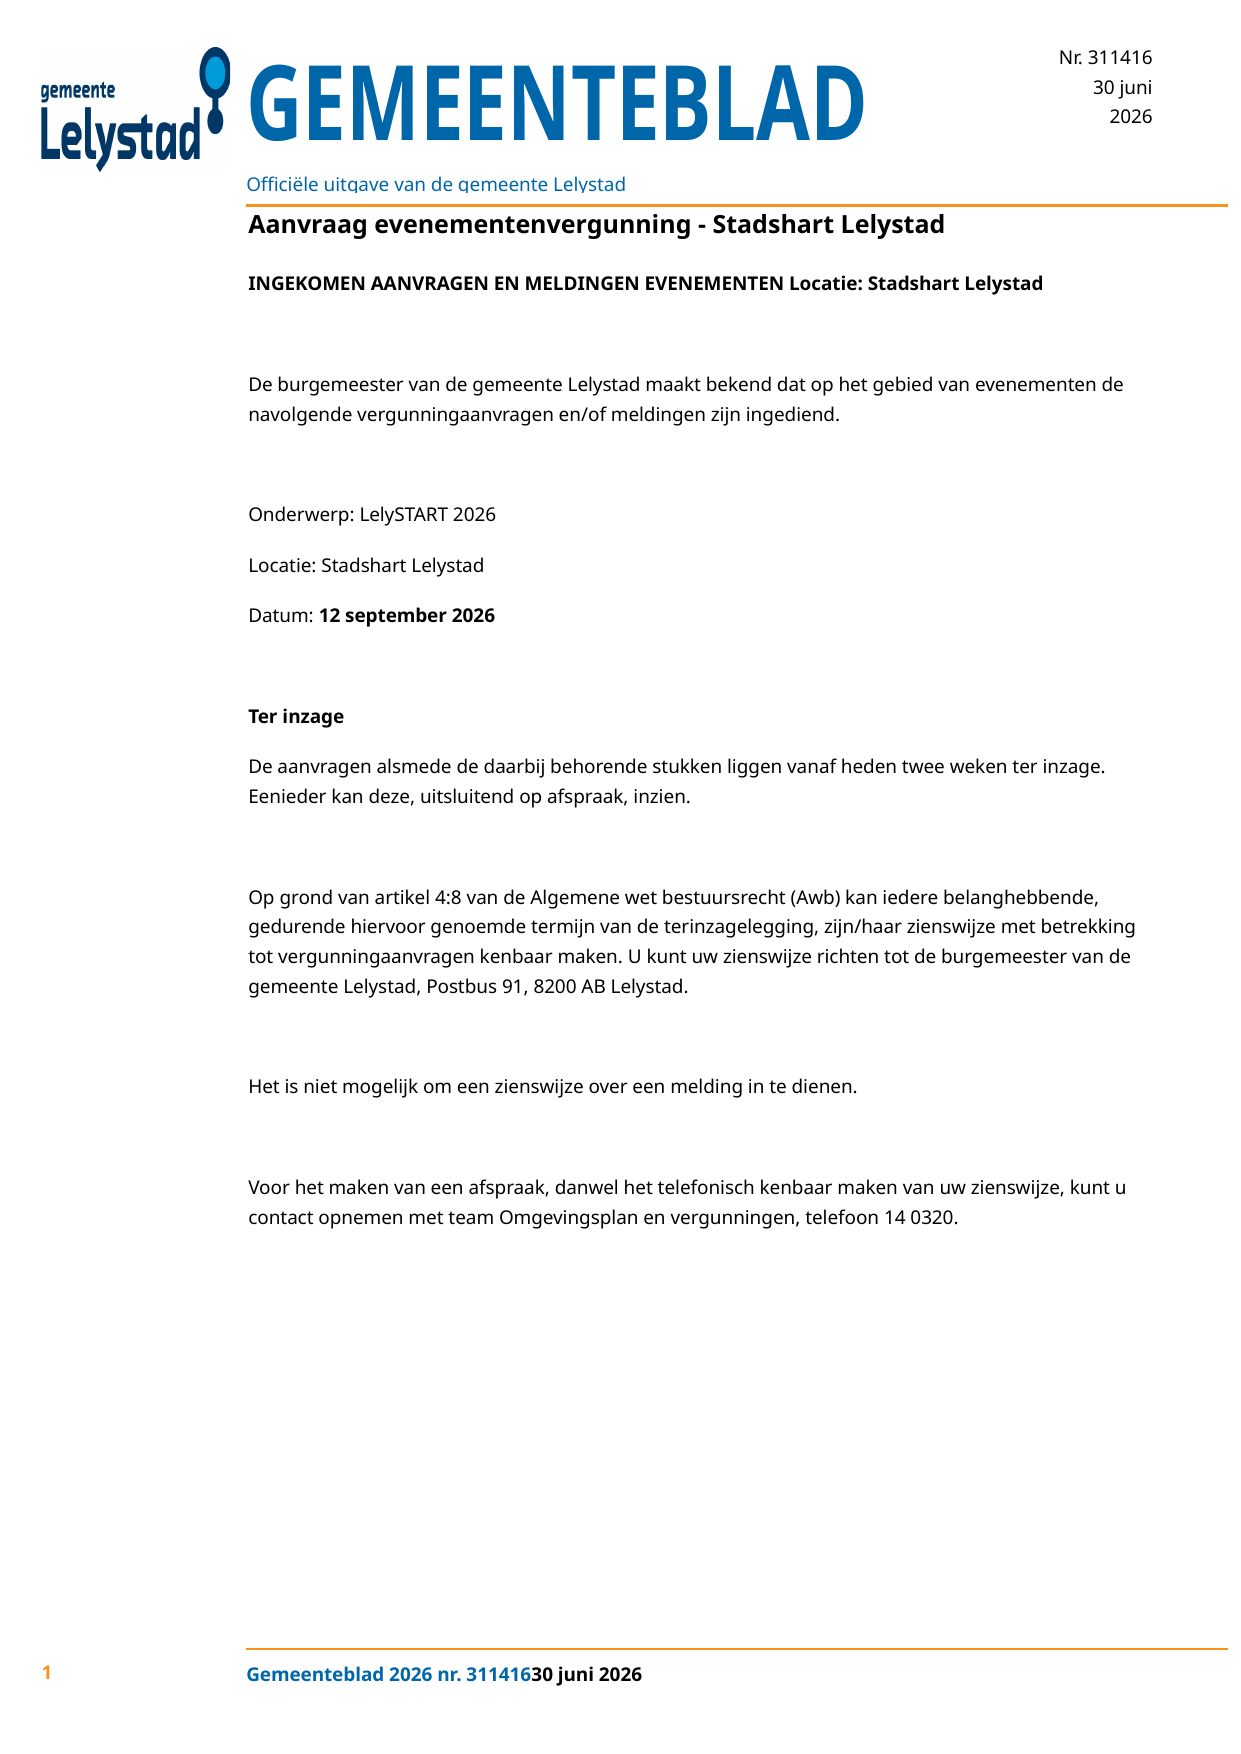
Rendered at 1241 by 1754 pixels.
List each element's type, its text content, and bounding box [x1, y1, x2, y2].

text Datum: 12 september 2026 [248, 602, 1152, 628]
text Aanvraag evenementenvergunning - Stadshart Lelystad [248, 207, 1152, 241]
text Locatie: Stadshart Lelystad [248, 552, 1152, 578]
text Onderwerp: LelySTART 2026 [248, 502, 1152, 527]
text Het is niet mogelijk om een zienswijze over een melding in te dienen. [248, 1074, 1152, 1099]
text Op grond van artikel 4:8 van de Algemene wet bestuursrecht (Awb) kan iedere belanghebbende, gedurende hiervoor genoemde termijn van de terinzagelegging, zijn/haar zienswijze met betrekking tot vergunningaanvragen kenbaar maken. U kunt uw zienswijze richten tot de burgemeester van de gemeente Lelystad, Postbus 91, 8200 AB Lelystad. [248, 884, 1152, 998]
text INGEKOMEN AANVRAGEN EN MELDINGEN EVENEMENTEN Locatie: Stadshart Lelystad [248, 270, 1152, 296]
picture [41, 47, 231, 172]
text De burgemeester van de gemeente Lelystad maakt bekend dat op het gebied van evenementen de navolgende vergunningaanvragen en/of meldingen zijn ingediend. [248, 371, 1152, 426]
text Ter inzage [248, 703, 1152, 729]
text De aanvragen alsmede de daarbij behorende stukken liggen vanaf heden twee weken ter inzage. Eenieder kan deze, uitsluitend op afspraak, inzien. [248, 754, 1152, 809]
text Voor het maken van een afspraak, danwel het telefonisch kenbaar maken van uw zienswijze, kunt u contact opnemen met team Omgevingsplan en vergunningen, telefoon 14 0320. [248, 1174, 1152, 1230]
